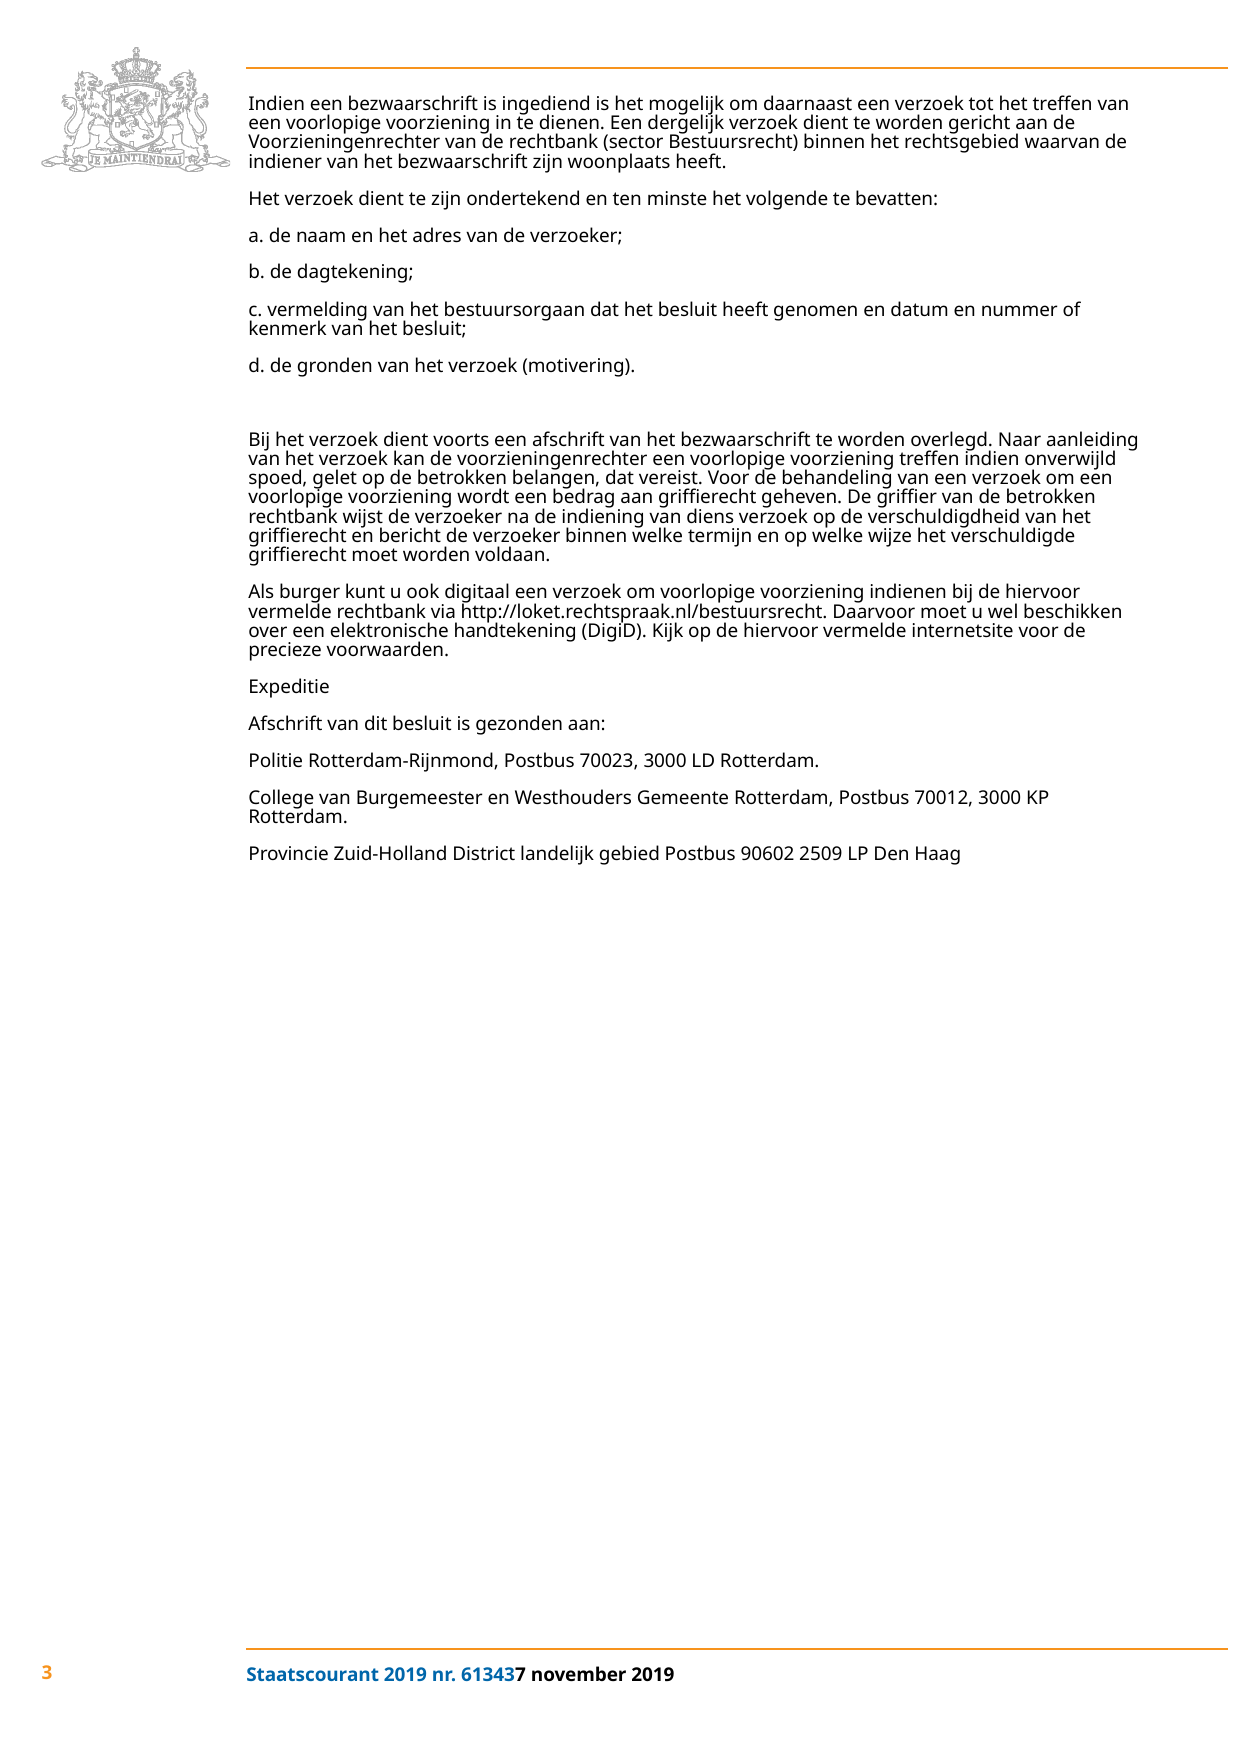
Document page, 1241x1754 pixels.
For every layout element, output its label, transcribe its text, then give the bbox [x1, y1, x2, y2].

text Bij het verzoek dient voorts een afschrift van het bezwaarschrift te worden overlegd. Naar aanleiding van het verzoek kan de voorzieningenrechter een voorlopige voorziening treffen indien onverwijld spoed, gelet op de betrokken belangen, dat vereist. Voor de behandeling van een verzoek om een voorlopige voorziening wordt een bedrag aan griffierecht geheven. De griffier van de betrokken rechtbank wijst de verzoeker na de indiening van diens verzoek op de verschuldigdheid van het griffierecht en bericht de verzoeker binnen welke termijn en op welke wijze het verschuldigde griffierecht moet worden voldaan. [248, 431, 1152, 566]
text c. vermelding van het bestuursorgaan dat het besluit heeft genomen en datum en nummer of kenmerk van het besluit; [248, 301, 1152, 339]
text Als burger kunt u ook digitaal een verzoek om voorlopige voorziening indienen bij de hiervoor vermelde rechtbank via http://loket.rechtspraak.nl/bestuursrecht. Daarvoor moet u wel beschikken over een elektronische handtekening (DigiD). Kijk op de hiervoor vermelde internetsite voor de precieze voorwaarden. [248, 583, 1152, 660]
text a. de naam en het adres van de verzoeker; [248, 227, 1152, 246]
text Afschrift van dit besluit is gezonden aan: [248, 715, 1152, 734]
text Het verzoek dient te zijn ondertekend en ten minste het volgende te bevatten: [248, 189, 1152, 209]
picture [41, 47, 231, 172]
text Provincie Zuid-Holland District landelijk gebied Postbus 90602 2509 LP Den Haag [248, 845, 1152, 864]
text Indien een bezwaarschrift is ingediend is het mogelijk om daarnaast een verzoek tot het treffen van een voorlopige voorziening in te dienen. Een dergelijk verzoek dient te worden gericht aan de Voorzieningenrechter van de rechtbank (sector Bestuursrecht) binnen het rechtsgebied waarvan de indiener van het bezwaarschrift zijn woonplaats heeft. [248, 95, 1152, 172]
text Politie Rotterdam-Rijnmond, Postbus 70023, 3000 LD Rotterdam. [248, 752, 1152, 771]
text b. de dagtekening; [248, 263, 1152, 283]
text d. de gronden van het verzoek (motivering). [248, 357, 1152, 376]
text Expeditie [248, 678, 1152, 697]
text College van Burgemeester en Westhouders Gemeente Rotterdam, Postbus 70012, 3000 KP Rotterdam. [248, 789, 1152, 828]
